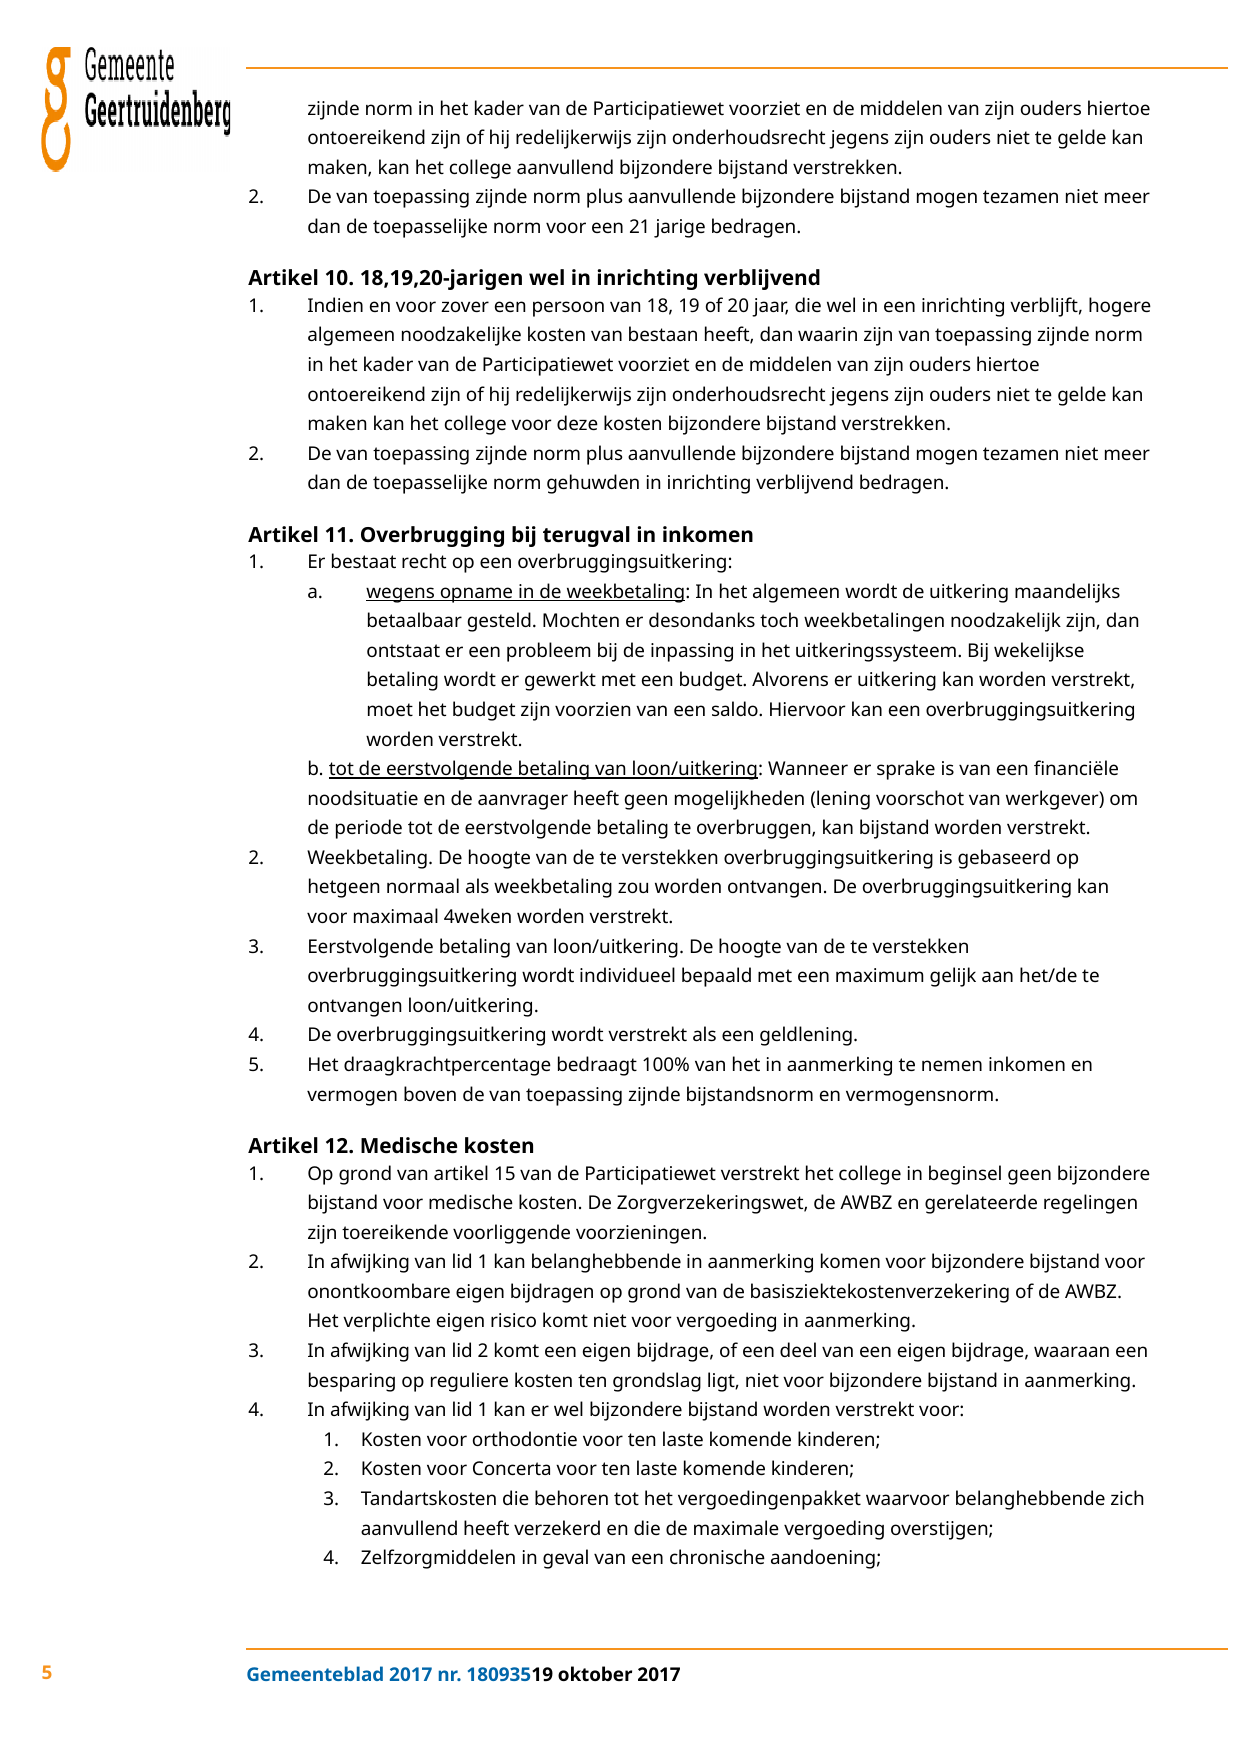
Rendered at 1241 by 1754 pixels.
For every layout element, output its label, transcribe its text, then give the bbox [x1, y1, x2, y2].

list wegens opname in de weekbetaling: In het algemeen wordt de uitkering maandelijks betaalbaar gesteld. Mochten er desondanks toch weekbetalingen noodzakelijk zijn, dan ontstaat er een probleem bij de inpassing in het uitkeringssysteem. Bij wekelijkse betaling wordt er gewerkt met een budget. Alvorens er uitkering kan worden verstrekt, moet het budget zijn voorzien van een saldo. Hiervoor kan een overbruggingsuitkering worden verstrekt. [307, 578, 1152, 752]
list Op grond van artikel 15 van de Participatiewet verstrekt het college in beginsel geen bijzondere bijstand voor medische kosten. De Zorgverzekeringswet, de AWBZ en gerelateerde regelingen zijn toereikende voorliggende voorzieningen. [248, 1160, 1152, 1244]
list In afwijking van lid 2 komt een eigen bijdrage, of een deel van een eigen bijdrage, waaraan een besparing op reguliere kosten ten grondslag ligt, niet voor bijzondere bijstand in aanmerking. [248, 1337, 1152, 1392]
text Artikel 12. Medische kosten [248, 1131, 1152, 1160]
list In afwijking van lid 1 kan belanghebbende in aanmerking komen voor bijzondere bijstand voor onontkoombare eigen bijdragen op grond van de basisziektekostenverzekering of de AWBZ. Het verplichte eigen risico komt niet voor vergoeding in aanmerking. [248, 1248, 1152, 1333]
list De van toepassing zijnde norm plus aanvullende bijzondere bijstand mogen tezamen niet meer dan de toepasselijke norm gehuwden in inrichting verblijvend bedragen. [248, 440, 1152, 495]
picture [41, 47, 231, 172]
text Artikel 11. Overbrugging bij terugval in inkomen [248, 520, 1152, 548]
list b. tot de eerstvolgende betaling van loon/uitkering: Wanneer er sprake is van een financiële noodsituatie en de aanvrager heeft geen mogelijkheden (lening voorschot van werkgever) om de periode tot de eerstvolgende betaling te overbruggen, kan bijstand worden verstrekt. [248, 755, 1152, 840]
list zijnde norm in het kader van de Participatiewet voorziet en de middelen van zijn ouders hiertoe ontoereikend zijn of hij redelijkerwijs zijn onderhoudsrecht jegens zijn ouders niet te gelde kan maken, kan het college aanvullend bijzondere bijstand verstrekken. [248, 95, 1152, 180]
text Artikel 10. 18,19,20-jarigen wel in inrichting verblijvend [248, 263, 1152, 292]
list De overbruggingsuitkering wordt verstrekt als een geldlening. [248, 1022, 1152, 1047]
list Er bestaat recht op een overbruggingsuitkering: [248, 548, 1152, 574]
list Kosten voor Concerta voor ten laste komende kinderen; [323, 1456, 1152, 1481]
list Kosten voor orthodontie voor ten laste komende kinderen; [323, 1426, 1152, 1452]
list Zelfzorgmiddelen in geval van een chronische aandoening; [323, 1544, 1152, 1570]
list Eerstvolgende betaling van loon/uitkering. De hoogte van de te verstekken overbruggingsuitkering wordt individueel bepaald met een maximum gelijk aan het/de te ontvangen loon/uitkering. [248, 933, 1152, 1018]
list De van toepassing zijnde norm plus aanvullende bijzondere bijstand mogen tezamen niet meer dan de toepasselijke norm voor een 21 jarige bedragen. [248, 183, 1152, 239]
list In afwijking van lid 1 kan er wel bijzondere bijstand worden verstrekt voor: [248, 1396, 1152, 1422]
list Indien en voor zover een persoon van 18, 19 of 20 jaar, die wel in een inrichting verblijft, hogere algemeen noodzakelijke kosten van bestaan heeft, dan waarin zijn van toepassing zijnde norm in het kader van de Participatiewet voorziet en de middelen van zijn ouders hiertoe ontoereikend zijn of hij redelijkerwijs zijn onderhoudsrecht jegens zijn ouders niet te gelde kan maken kan het college voor deze kosten bijzondere bijstand verstrekken. [248, 292, 1152, 436]
list Het draagkrachtpercentage bedraagt 100% van het in aanmerking te nemen inkomen en vermogen boven de van toepassing zijnde bijstandsnorm en vermogensnorm. [248, 1051, 1152, 1107]
list Weekbetaling. De hoogte van de te verstekken overbruggingsuitkering is gebaseerd op hetgeen normaal als weekbetaling zou worden ontvangen. De overbruggingsuitkering kan voor maximaal 4weken worden verstrekt. [248, 844, 1152, 929]
list Tandartskosten die behoren tot het vergoedingenpakket waarvoor belanghebbende zich aanvullend heeft verzekerd en die de maximale vergoeding overstijgen; [323, 1485, 1152, 1540]
